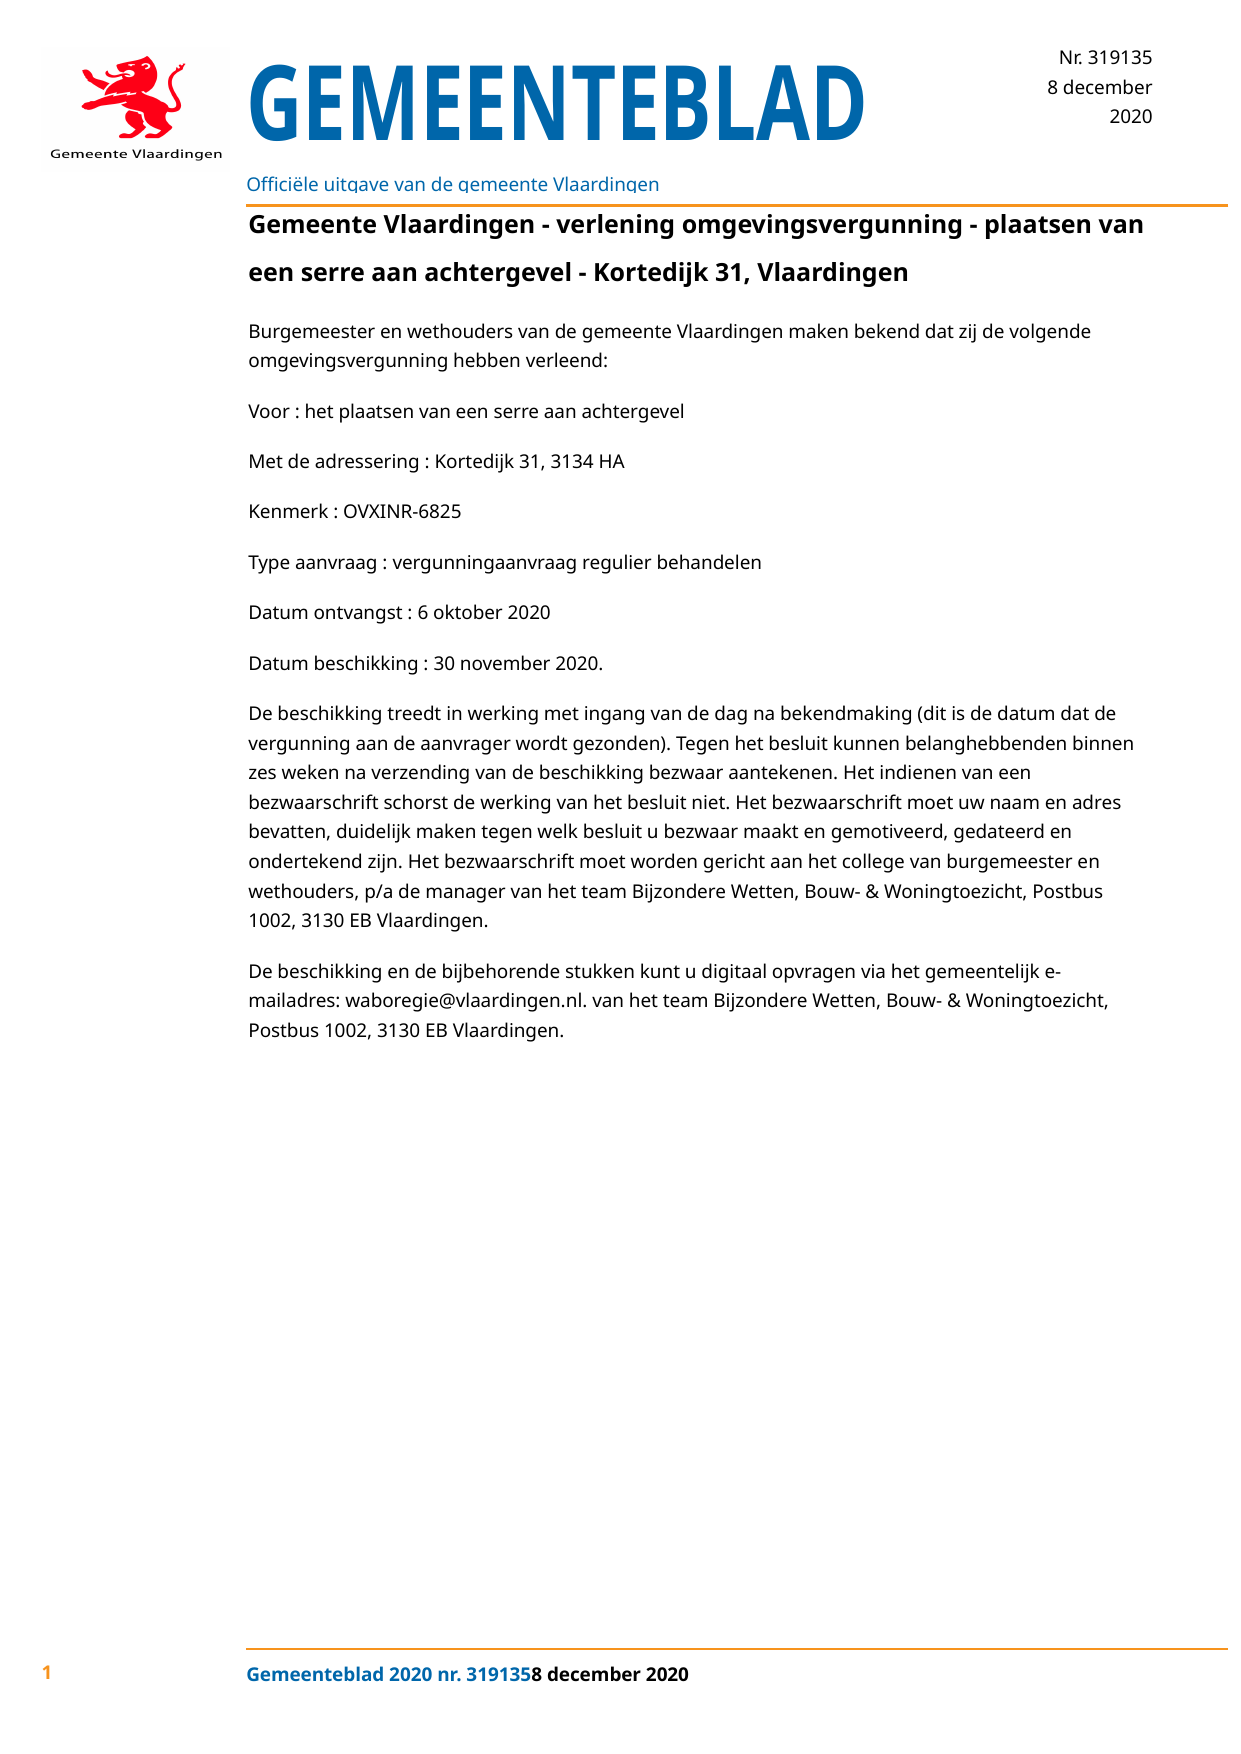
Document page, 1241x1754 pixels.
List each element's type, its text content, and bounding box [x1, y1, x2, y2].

text Kenmerk : OVXINR-6825 [248, 499, 1152, 524]
text De beschikking en de bijbehorende stukken kunt u digitaal opvragen via het gemeentelijk e-mailadres: waboregie@vlaardingen.nl. van het team Bijzondere Wetten, Bouw- & Woningtoezicht, Postbus 1002, 3130 EB Vlaardingen. [248, 958, 1152, 1043]
text Datum beschikking : 30 november 2020. [248, 650, 1152, 676]
text Datum ontvangst : 6 oktober 2020 [248, 599, 1152, 625]
text Gemeente Vlaardingen - verlening omgevingsvergunning - plaatsen van een serre aan achtergevel - Kortedijk 31, Vlaardingen [248, 207, 1152, 288]
text Type aanvraag : vergunningaanvraag regulier behandelen [248, 549, 1152, 575]
picture [41, 47, 231, 172]
text Burgemeester en wethouders van de gemeente Vlaardingen maken bekend dat zij de volgende omgevingsvergunning hebben verleend: [248, 318, 1152, 373]
text Voor : het plaatsen van een serre aan achtergevel [248, 398, 1152, 424]
text Met de adressering : Kortedijk 31, 3134 HA [248, 448, 1152, 474]
text De beschikking treedt in werking met ingang van de dag na bekendmaking (dit is de datum dat de vergunning aan de aanvrager wordt gezonden). Tegen het besluit kunnen belanghebbenden binnen zes weken na verzending van de beschikking bezwaar aantekenen. Het indienen van een bezwaarschrift schorst de werking van het besluit niet. Het bezwaarschrift moet uw naam en adres bevatten, duidelijk maken tegen welk besluit u bezwaar maakt en gemotiveerd, gedateerd en ondertekend zijn. Het bezwaarschrift moet worden gericht aan het college van burgemeester en wethouders, p/a de manager van het team Bijzondere Wetten, Bouw- & Woningtoezicht, Postbus 1002, 3130 EB Vlaardingen. [248, 700, 1152, 933]
